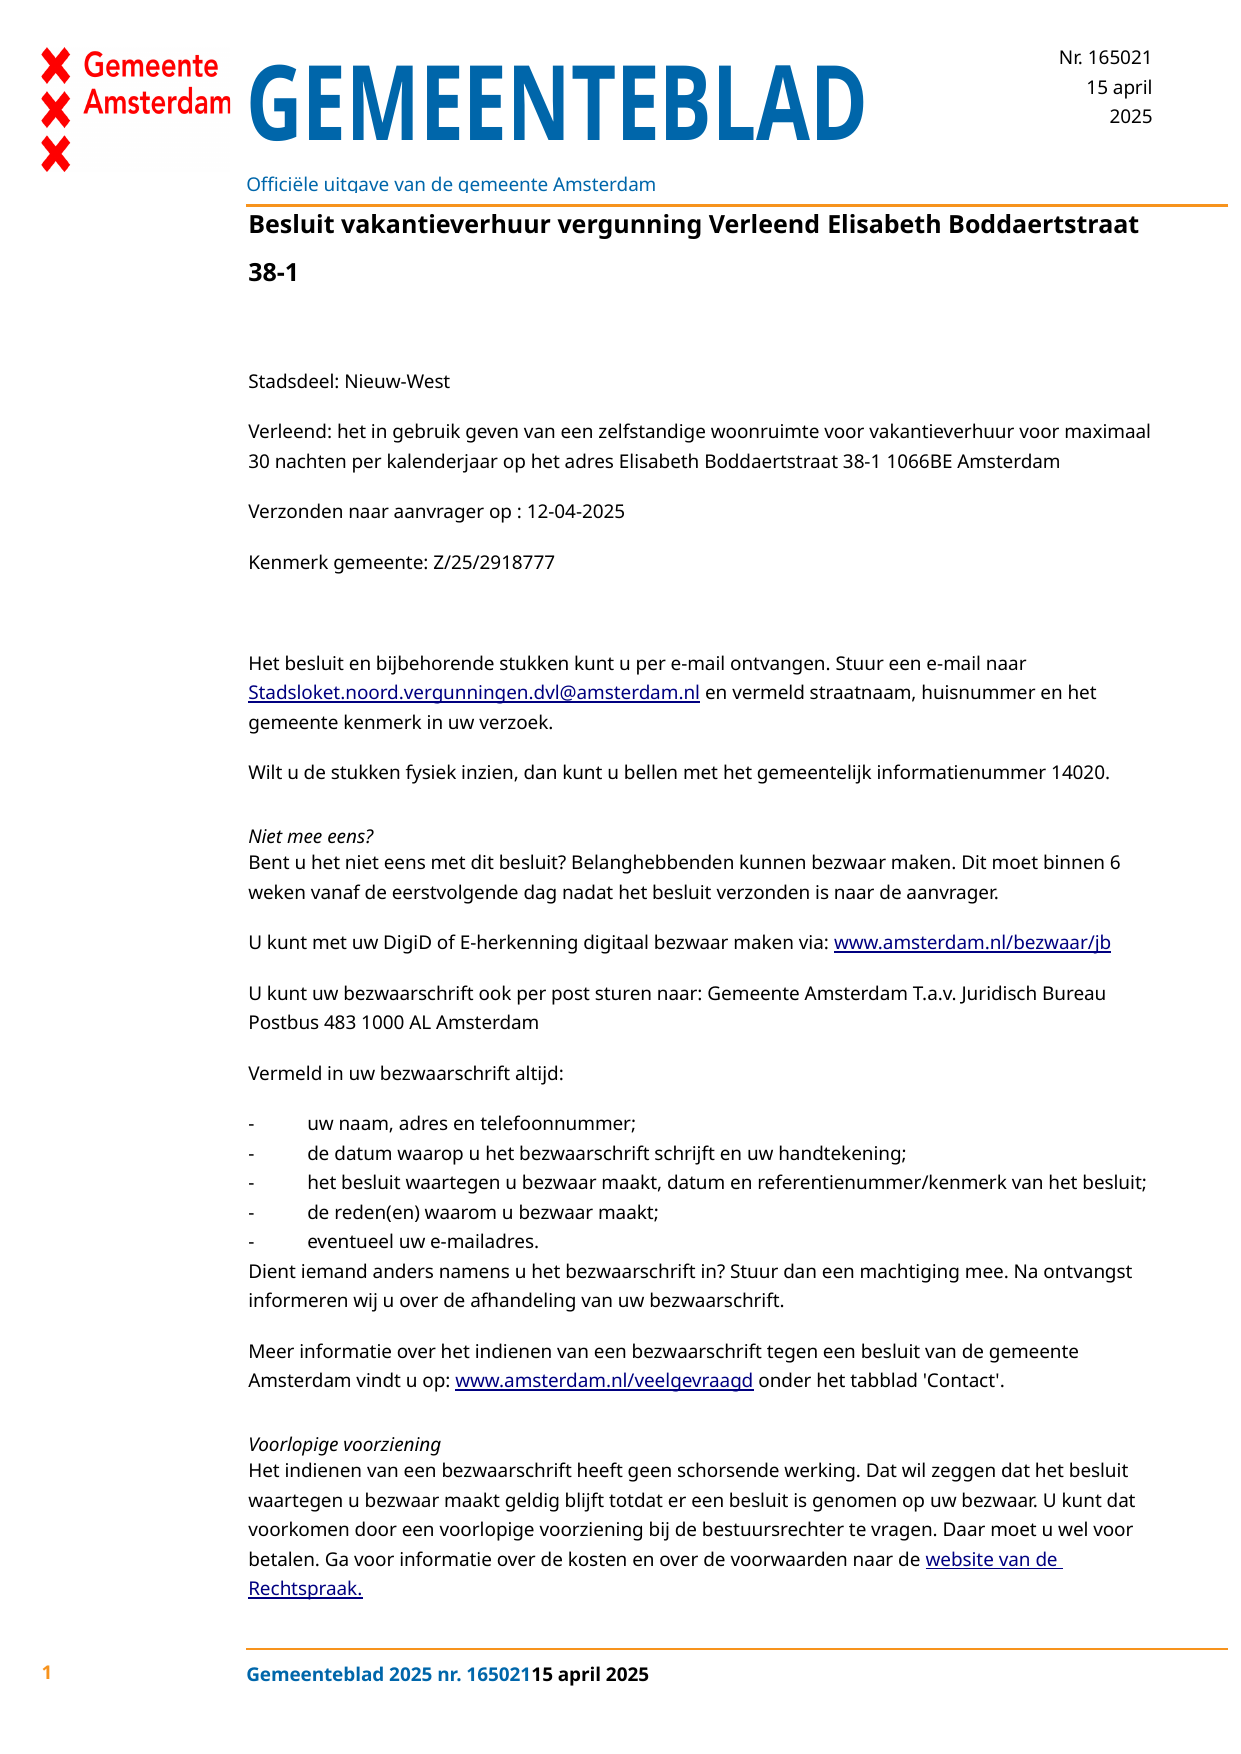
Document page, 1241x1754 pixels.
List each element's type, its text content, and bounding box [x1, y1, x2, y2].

text Voorlopige voorziening [248, 1432, 1152, 1457]
list de reden(en) waarom u bezwaar maakt; [248, 1199, 1152, 1224]
text Verzonden naar aanvrager op : 12-04-2025 [248, 499, 1152, 524]
text Kenmerk gemeente: Z/25/2918777 [248, 549, 1152, 575]
text U kunt met uw DigiD of E-herkenning digitaal bezwaar maken via: www.amsterdam.nl/bezwaar/jb [248, 929, 1152, 955]
text Het besluit en bijbehorende stukken kunt u per e-mail ontvangen. Stuur een e-mail naar Stadsloket.noord.vergunningen.dvl@amsterdam.nl en vermeld straatnaam, huisnummer en het gemeente kenmerk in uw verzoek. [248, 650, 1152, 735]
text Wilt u de stukken fysiek inzien, dan kunt u bellen met het gemeentelijk informatienummer 14020. [248, 759, 1152, 785]
text Verleend: het in gebruik geven van een zelfstandige woonruimte voor vakantieverhuur voor maximaal 30 nachten per kalenderjaar op het adres Elisabeth Boddaertstraat 38-1 1066BE Amsterdam [248, 419, 1152, 474]
text Stadsdeel: Nieuw-West [248, 368, 1152, 394]
text Het indienen van een bezwaarschrift heeft geen schorsende werking. Dat wil zeggen dat het besluit waartegen u bezwaar maakt geldig blijft totdat er een besluit is genomen op uw bezwaar. U kunt dat voorkomen door een voorlopige voorziening bij de bestuursrechter te vragen. Daar moet u wel voor betalen. Ga voor informatie over de kosten en over de voorwaarden naar de website van de Rechtspraak. [248, 1457, 1152, 1601]
text Dient iemand anders namens u het bezwaarschrift in? Stuur dan een machtiging mee. Na ontvangst informeren wij u over de afhandeling van uw bezwaarschrift. [248, 1258, 1152, 1313]
list eventueel uw e-mailadres. [248, 1228, 1152, 1254]
list de datum waarop u het bezwaarschrift schrijft en uw handtekening; [248, 1140, 1152, 1165]
text U kunt uw bezwaarschrift ook per post sturen naar: Gemeente Amsterdam T.a.v. Juridisch Bureau Postbus 483 1000 AL Amsterdam [248, 980, 1152, 1035]
list het besluit waartegen u bezwaar maakt, datum en referentienummer/kenmerk van het besluit; [248, 1169, 1152, 1195]
list uw naam, adres en telefoonnummer; [248, 1110, 1152, 1136]
text Niet mee eens? [248, 823, 1152, 849]
picture [41, 47, 231, 172]
text Vermeld in uw bezwaarschrift altijd: [248, 1060, 1152, 1085]
text Bent u het niet eens met dit besluit? Belanghebbenden kunnen bezwaar maken. Dit moet binnen 6 weken vanaf de eerstvolgende dag nadat het besluit verzonden is naar de aanvrager. [248, 849, 1152, 904]
text Besluit vakantieverhuur vergunning Verleend Elisabeth Boddaertstraat 38-1 [248, 207, 1152, 288]
text Meer informatie over het indienen van een bezwaarschrift tegen een besluit van de gemeente Amsterdam vindt u op: www.amsterdam.nl/veelgevraagd onder het tabblad 'Contact'. [248, 1338, 1152, 1393]
